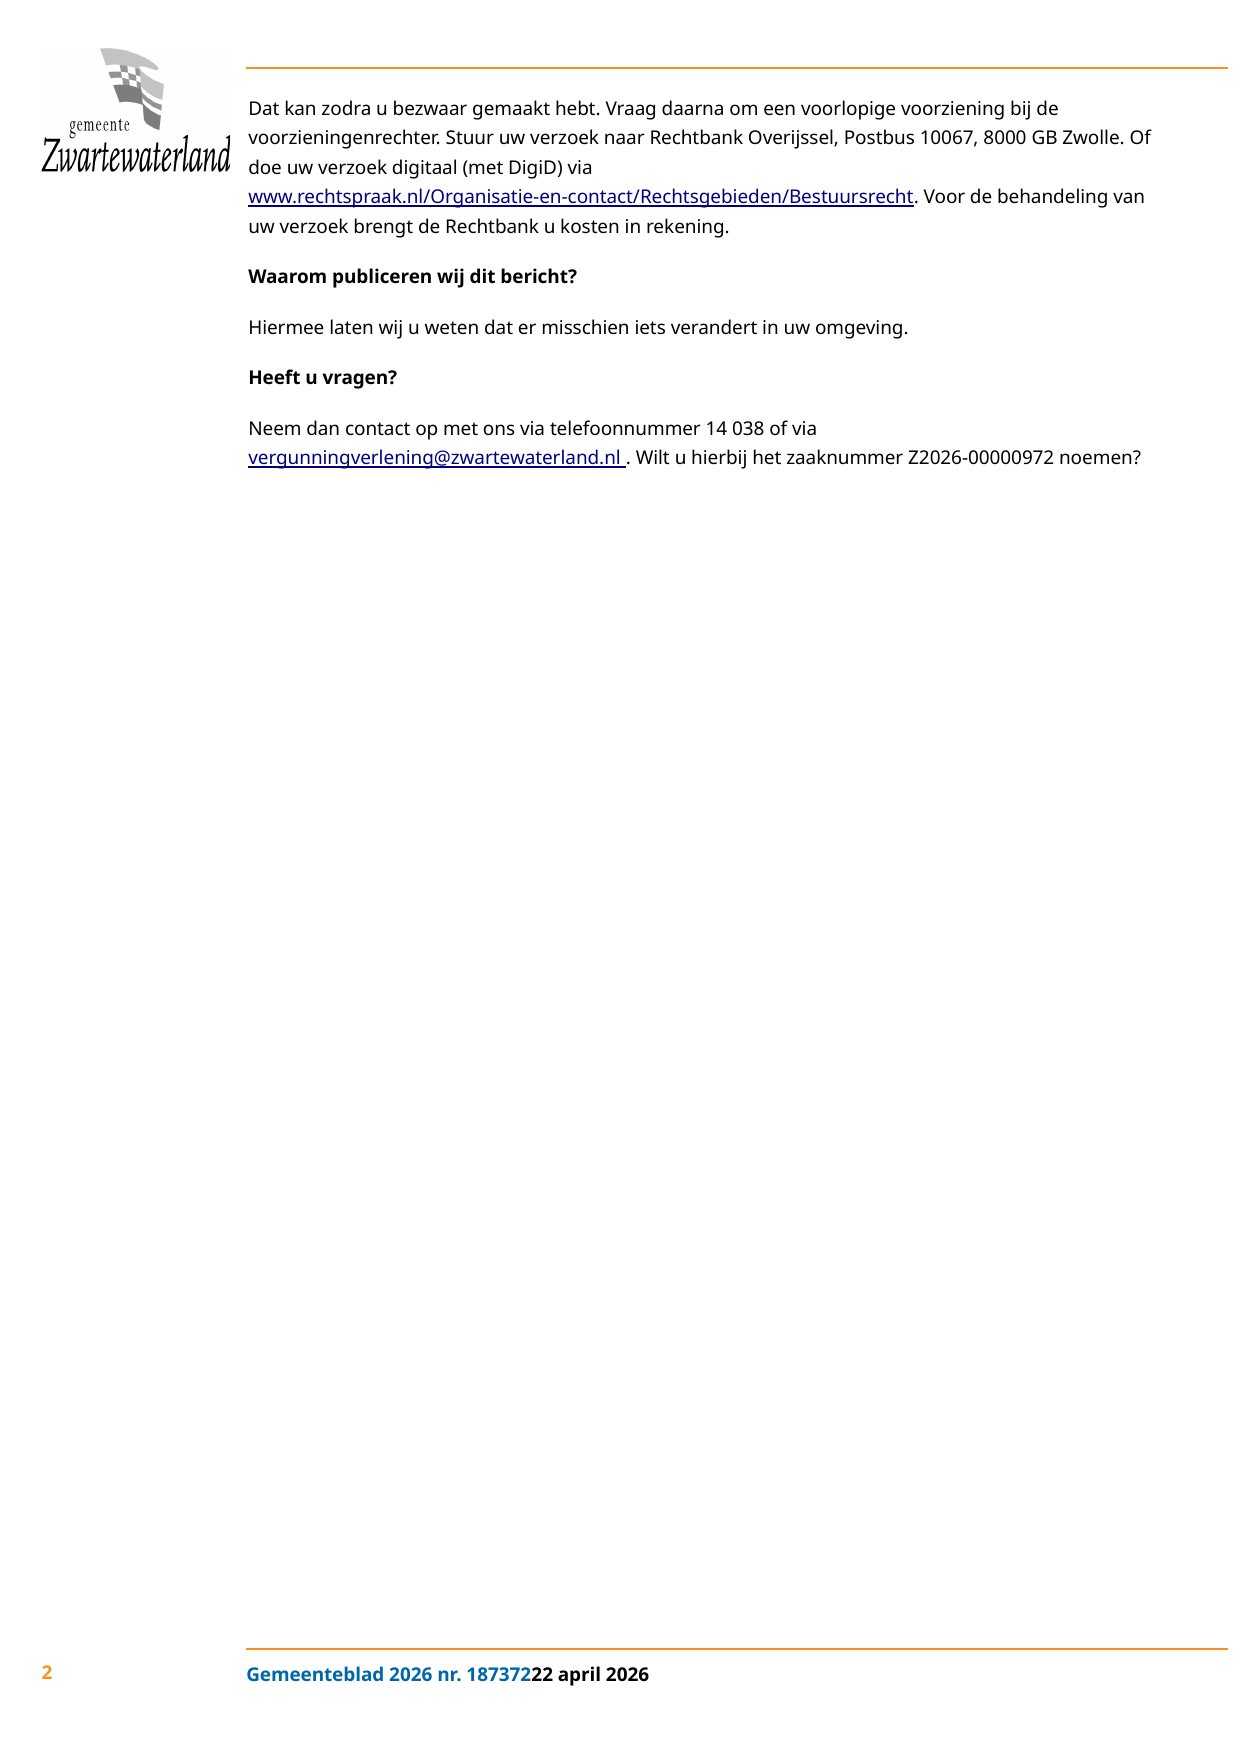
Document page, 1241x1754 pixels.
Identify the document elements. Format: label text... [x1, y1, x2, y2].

text Hiermee laten wij u weten dat er misschien iets verandert in uw omgeving. [248, 314, 1152, 340]
text Heeft u vragen? [248, 364, 1152, 390]
text Dat kan zodra u bezwaar gemaakt hebt. Vraag daarna om een voorlopige voorziening bij de voorzieningenrechter. Stuur uw verzoek naar Rechtbank Overijssel, Postbus 10067, 8000 GB Zwolle. Of doe uw verzoek digitaal (met DigiD) via www.rechtspraak.nl/Organisatie-en-contact/Rechtsgebieden/Bestuursrecht. Voor de behandeling van uw verzoek brengt de Rechtbank u kosten in rekening. [248, 95, 1152, 239]
text Neem dan contact op met ons via telefoonnummer 14 038 of via vergunningverlening@zwartewaterland.nl . Wilt u hierbij het zaaknummer Z2026-00000972 noemen? [248, 415, 1152, 470]
picture [41, 47, 231, 172]
text Waarom publiceren wij dit bericht? [248, 263, 1152, 289]
